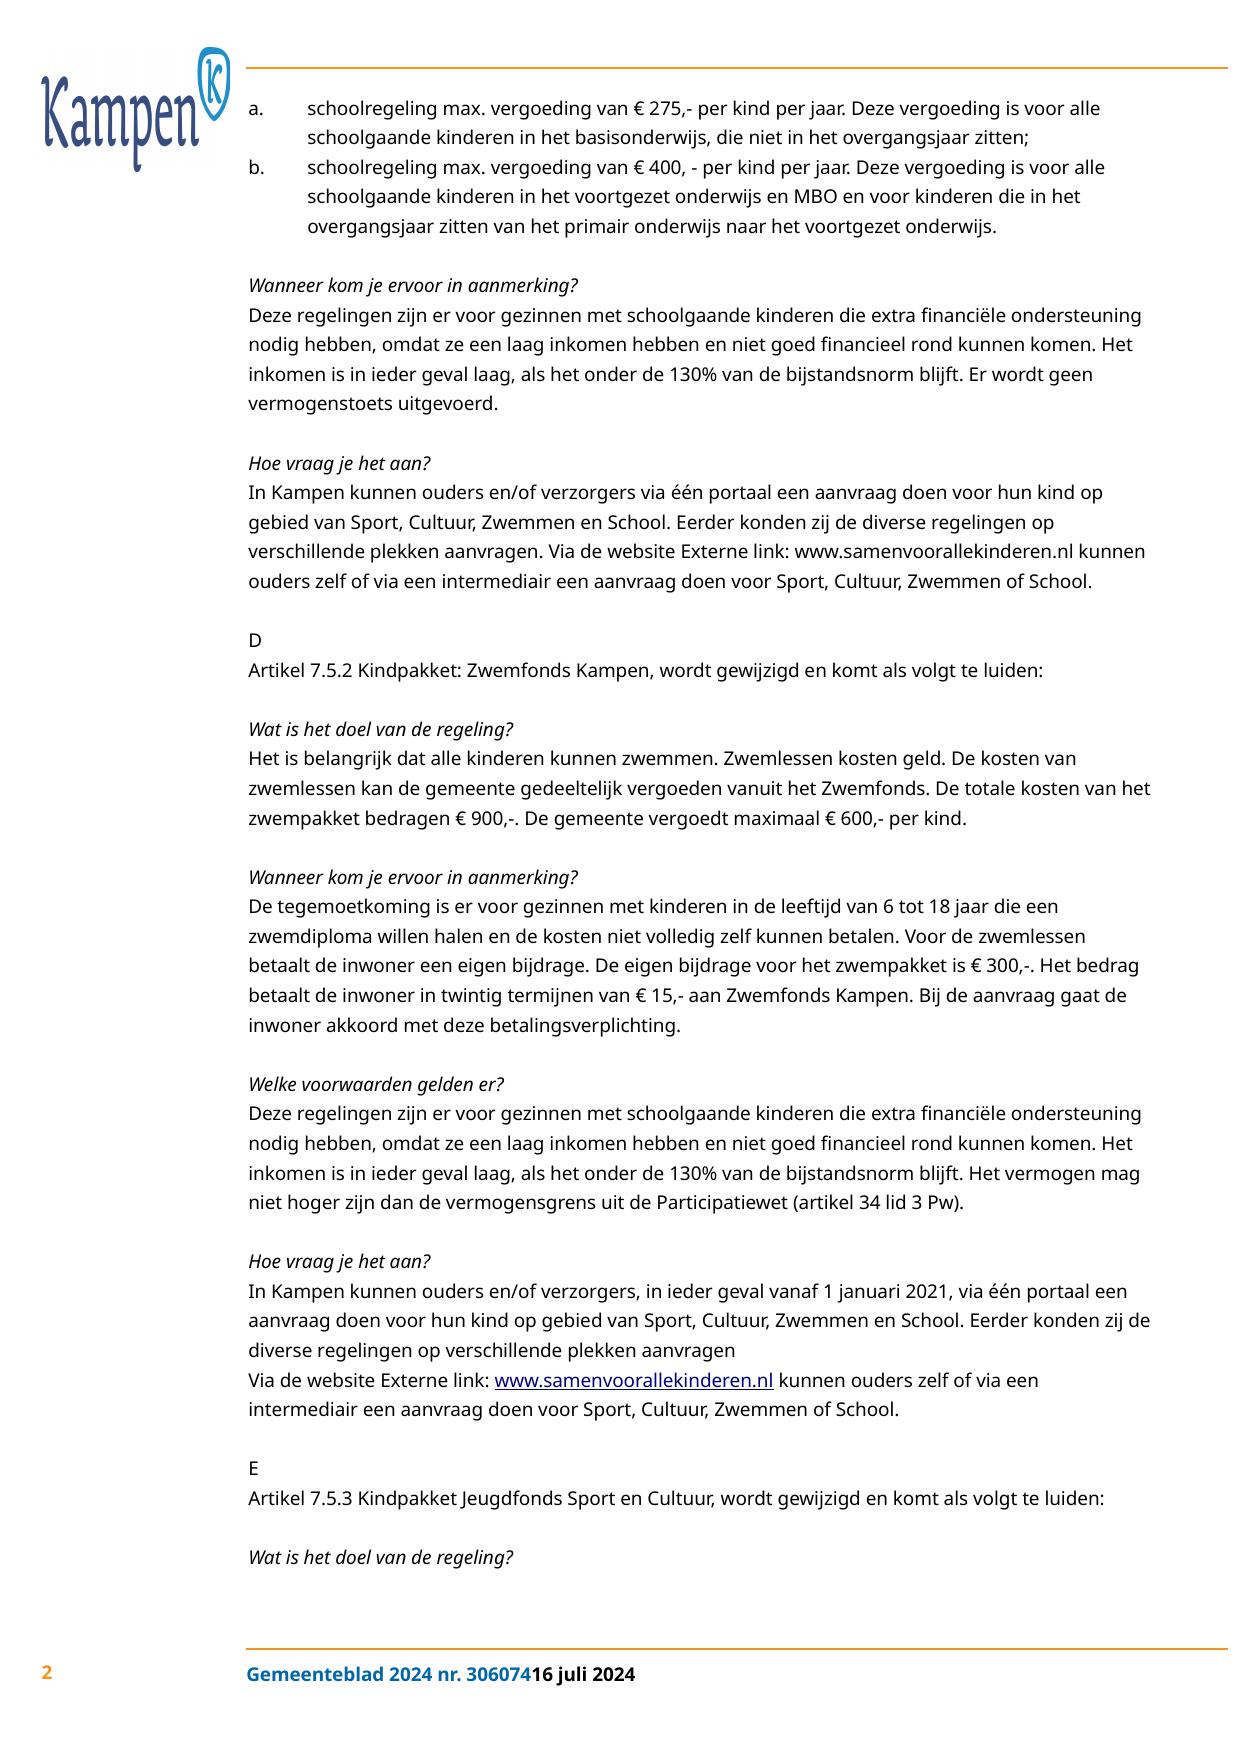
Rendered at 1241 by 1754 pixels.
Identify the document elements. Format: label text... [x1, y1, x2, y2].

text De tegemoetkoming is er voor gezinnen met kinderen in de leeftijd van 6 tot 18 jaar die een zwemdiploma willen halen en de kosten niet volledig zelf kunnen betalen. Voor de zwemlessen betaalt de inwoner een eigen bijdrage. De eigen bijdrage voor het zwempakket is € 300,-. Het bedrag betaalt de inwoner in twintig termijnen van € 15,- aan Zwemfonds Kampen. Bij de aanvraag gaat de inwoner akkoord met deze betalingsverplichting. [248, 893, 1152, 1038]
text D [248, 627, 1152, 653]
text Wat is het doel van de regeling? [248, 1544, 1152, 1570]
list schoolregeling max. vergoeding van € 400, - per kind per jaar. Deze vergoeding is voor alle schoolgaande kinderen in het voortgezet onderwijs en MBO en voor kinderen die in het overgangsjaar zitten van het primair onderwijs naar het voortgezet onderwijs. [248, 154, 1152, 239]
text Artikel 7.5.3 Kindpakket Jeugdfonds Sport en Cultuur, wordt gewijzigd en komt als volgt te luiden: [248, 1485, 1152, 1511]
picture [41, 47, 231, 172]
text Deze regelingen zijn er voor gezinnen met schoolgaande kinderen die extra financiële ondersteuning nodig hebben, omdat ze een laag inkomen hebben en niet goed financieel rond kunnen komen. Het inkomen is in ieder geval laag, als het onder de 130% van de bijstandsnorm blijft. Het vermogen mag niet hoger zijn dan de vermogensgrens uit de Participatiewet (artikel 34 lid 3 Pw). [248, 1101, 1152, 1215]
text Wanneer kom je ervoor in aanmerking? [248, 864, 1152, 890]
text Via de website Externe link: www.samenvoorallekinderen.nl kunnen ouders zelf of via een intermediair een aanvraag doen voor Sport, Cultuur, Zwemmen of School. [248, 1367, 1152, 1422]
text Hoe vraag je het aan? [248, 1248, 1152, 1274]
list schoolregeling max. vergoeding van € 275,- per kind per jaar. Deze vergoeding is voor alle schoolgaande kinderen in het basisonderwijs, die niet in het overgangsjaar zitten; [248, 95, 1152, 150]
text Deze regelingen zijn er voor gezinnen met schoolgaande kinderen die extra financiële ondersteuning nodig hebben, omdat ze een laag inkomen hebben en niet goed financieel rond kunnen komen. Het inkomen is in ieder geval laag, als het onder de 130% van de bijstandsnorm blijft. Er wordt geen vermogenstoets uitgevoerd. [248, 302, 1152, 416]
text In Kampen kunnen ouders en/of verzorgers, in ieder geval vanaf 1 januari 2021, via één portaal een aanvraag doen voor hun kind op gebied van Sport, Cultuur, Zwemmen en School. Eerder konden zij de diverse regelingen op verschillende plekken aanvragen [248, 1278, 1152, 1363]
text Wanneer kom je ervoor in aanmerking? [248, 272, 1152, 298]
text Welke voorwaarden gelden er? [248, 1071, 1152, 1097]
text Wat is het doel van de regeling? [248, 716, 1152, 742]
text Het is belangrijk dat alle kinderen kunnen zwemmen. Zwemlessen kosten geld. De kosten van zwemlessen kan de gemeente gedeeltelijk vergoeden vanuit het Zwemfonds. De totale kosten van het zwempakket bedragen € 900,-. De gemeente vergoedt maximaal € 600,- per kind. [248, 746, 1152, 831]
text Hoe vraag je het aan? [248, 450, 1152, 476]
text In Kampen kunnen ouders en/of verzorgers via één portaal een aanvraag doen voor hun kind op gebied van Sport, Cultuur, Zwemmen en School. Eerder konden zij de diverse regelingen op verschillende plekken aanvragen. Via de website Externe link: www.samenvoorallekinderen.nl kunnen ouders zelf of via een intermediair een aanvraag doen voor Sport, Cultuur, Zwemmen of School. [248, 479, 1152, 594]
text E [248, 1456, 1152, 1481]
text Artikel 7.5.2 Kindpakket: Zwemfonds Kampen, wordt gewijzigd en komt als volgt te luiden: [248, 657, 1152, 683]
